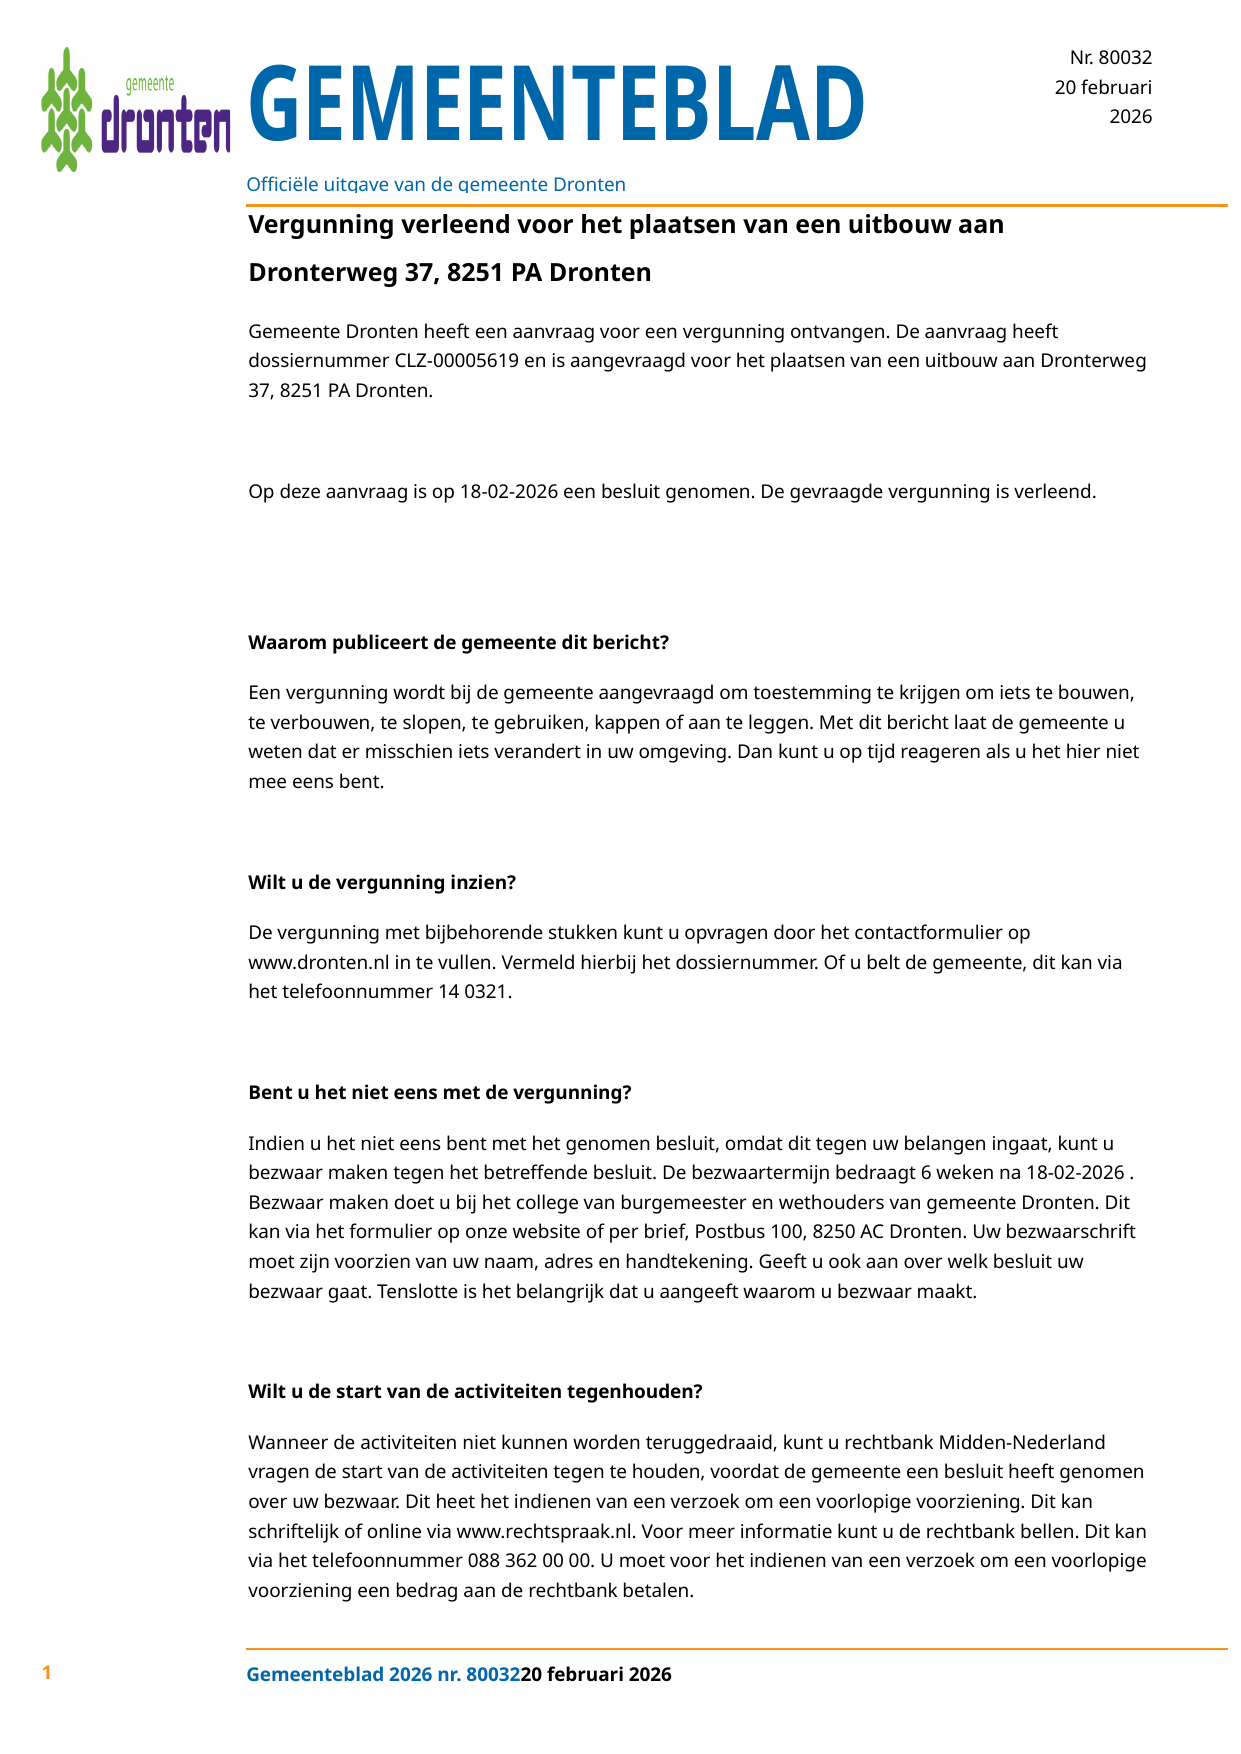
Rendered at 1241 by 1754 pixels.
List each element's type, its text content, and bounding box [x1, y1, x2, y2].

text Wanneer de activiteiten niet kunnen worden teruggedraaid, kunt u rechtbank Midden-Nederland vragen de start van de activiteiten tegen te houden, voordat de gemeente een besluit heeft genomen over uw bezwaar. Dit heet het indienen van een verzoek om een voorlopige voorziening. Dit kan schriftelijk of online via www.rechtspraak.nl. Voor meer informatie kunt u de rechtbank bellen. Dit kan via het telefoonnummer 088 362 00 00. U moet voor het indienen van een verzoek om een voorlopige voorziening een bedrag aan de rechtbank betalen. [248, 1429, 1152, 1603]
text Wilt u de vergunning inzien? [248, 869, 1152, 895]
text Waarom publiceert de gemeente dit bericht? [248, 629, 1152, 655]
text Bent u het niet eens met de vergunning? [248, 1079, 1152, 1105]
text Een vergunning wordt bij de gemeente aangevraagd om toestemming te krijgen om iets te bouwen, te verbouwen, te slopen, te gebruiken, kappen of aan te leggen. Met dit bericht laat de gemeente u weten dat er misschien iets verandert in uw omgeving. Dan kunt u op tijd reageren als u het hier niet mee eens bent. [248, 679, 1152, 794]
text Vergunning verleend voor het plaatsen van een uitbouw aan Dronterweg 37, 8251 PA Dronten [248, 207, 1152, 288]
picture [41, 47, 231, 172]
text Wilt u de start van de activiteiten tegenhouden? [248, 1379, 1152, 1404]
text Gemeente Dronten heeft een aanvraag voor een vergunning ontvangen. De aanvraag heeft dossiernummer CLZ-00005619 en is aangevraagd voor het plaatsen van een uitbouw aan Dronterweg 37, 8251 PA Dronten. [248, 318, 1152, 403]
text Indien u het niet eens bent met het genomen besluit, omdat dit tegen uw belangen ingaat, kunt u bezwaar maken tegen het betreffende besluit. De bezwaartermijn bedraagt 6 weken na 18-02-2026 . Bezwaar maken doet u bij het college van burgemeester en wethouders van gemeente Dronten. Dit kan via het formulier op onze website of per brief, Postbus 100, 8250 AC Dronten. Uw bezwaarschrift moet zijn voorzien van uw naam, adres en handtekening. Geeft u ook aan over welk besluit uw bezwaar gaat. Tenslotte is het belangrijk dat u aangeeft waarom u bezwaar maakt. [248, 1130, 1152, 1304]
text De vergunning met bijbehorende stukken kunt u opvragen door het contactformulier op www.dronten.nl in te vullen. Vermeld hierbij het dossiernummer. Of u belt de gemeente, dit kan via het telefoonnummer 14 0321. [248, 919, 1152, 1004]
text Op deze aanvraag is op 18-02-2026 een besluit genomen. De gevraagde vergunning is verleend. [248, 478, 1152, 504]
